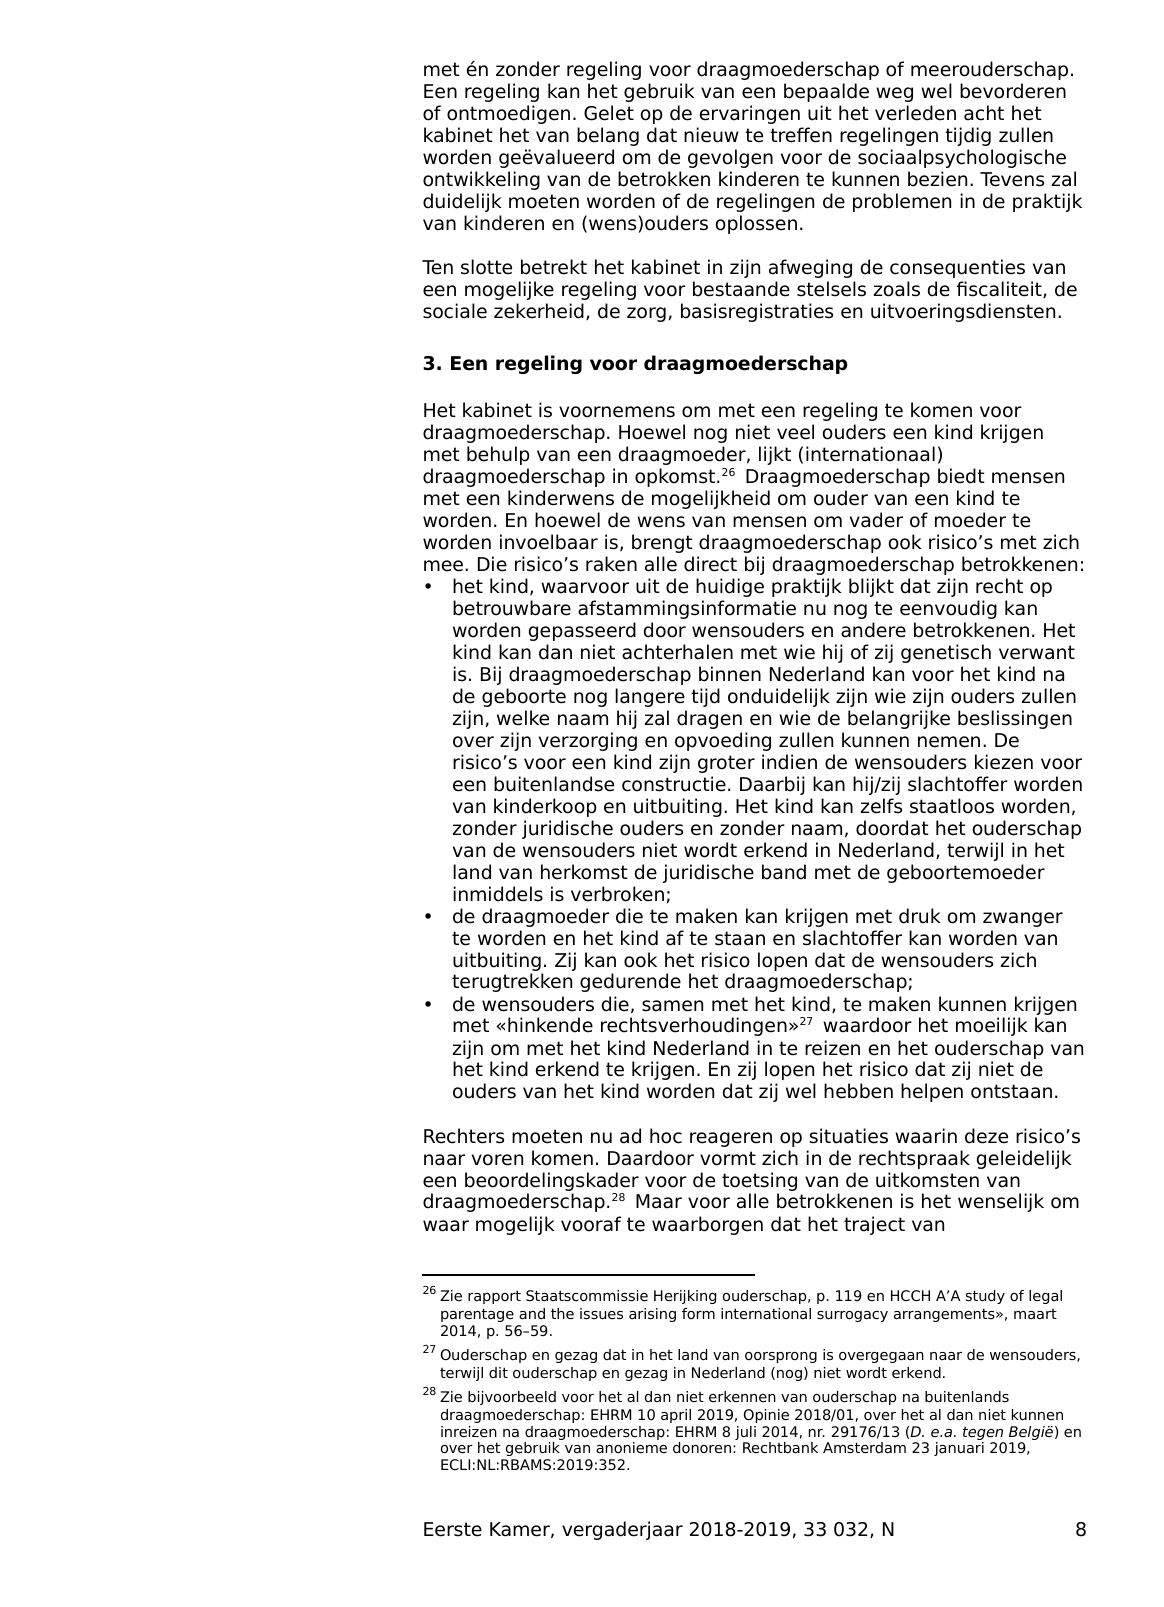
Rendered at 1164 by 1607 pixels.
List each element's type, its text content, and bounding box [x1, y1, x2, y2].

text • de draagmoeder die te maken kan krijgen met druk om zwanger te worden en het kind af te staan en slachtoffer kan worden van uitbuiting. Zij kan ook het risico lopen dat de wensouders zich terugtrekken gedurende het draagmoederschap; [422, 906, 1087, 993]
text Ten slotte betrekt het kabinet in zijn afweging de consequenties van een mogelijke regeling voor bestaande stelsels zoals de fiscaliteit, de sociale zekerheid, de zorg, basisregistraties en uitvoeringsdiensten. [422, 257, 1087, 323]
text Zie rapport Staatscommissie Herijking ouderschap, p. 119 en HCCH A’A study of legal parentage and the issues arising form international surrogacy arrangements», maart 2014, p. 56–59. [422, 1284, 1087, 1340]
text Rechters moeten nu ad hoc reageren op situaties waarin deze risico’s naar voren komen. Daardoor vormt zich in de rechtspraak geleidelijk een beoordelingskader voor de toetsing van de uitkomsten van draagmoederschap. Maar voor alle betrokkenen is het wenselijk om waar mogelijk vooraf te waarborgen dat het traject van [422, 1126, 1087, 1235]
text Zie bijvoorbeeld voor het al dan niet erkennen van ouderschap na buitenlands draagmoederschap: EHRM 10 april 2019, Opinie 2018/01, over het al dan niet kunnen inreizen na draagmoederschap: EHRM 8 juli 2014, nr. 29176/13 (D. e.a. tegen België) en over het gebruik van anonieme donoren: Rechtbank Amsterdam 23 januari 2019, ECLI:NL:RBAMS:2019:352. [422, 1385, 1087, 1474]
text Ouderschap en gezag dat in het land van oorsprong is overgegaan naar de wensouders, terwijl dit ouderschap en gezag in Nederland (nog) niet wordt erkend. [422, 1343, 1087, 1382]
text Het kabinet is voornemens om met een regeling te komen voor draagmoederschap. Hoewel nog niet veel ouders een kind krijgen met behulp van een draagmoeder, lijkt (internationaal) draagmoederschap in opkomst. Draagmoederschap biedt mensen met een kinderwens de mogelijkheid om ouder van een kind te worden. En hoewel de wens van mensen om vader of moeder te worden invoelbaar is, brengt draagmoederschap ook risico’s met zich mee. Die risico’s raken alle direct bij draagmoederschap betrokkenen: [422, 400, 1087, 576]
text • de wensouders die, samen met het kind, te maken kunnen krijgen met «hinkende rechtsverhoudingen» waardoor het moeilijk kan zijn om met het kind Nederland in te reizen en het ouderschap van het kind erkend te krijgen. En zij lopen het risico dat zij niet de ouders van het kind worden dat zij wel hebben helpen ontstaan. [422, 993, 1087, 1103]
text • het kind, waarvoor uit de huidige praktijk blijkt dat zijn recht op betrouwbare afstammingsinformatie nu nog te eenvoudig kan worden gepasseerd door wensouders en andere betrokkenen. Het kind kan dan niet achterhalen met wie hij of zij genetisch verwant is. Bij draagmoederschap binnen Nederland kan voor het kind na de geboorte nog langere tijd onduidelijk zijn wie zijn ouders zullen zijn, welke naam hij zal dragen en wie de belangrijke beslissingen over zijn verzorging en opvoeding zullen kunnen nemen. De risico’s voor een kind zijn groter indien de wensouders kiezen voor een buitenlandse constructie. Daarbij kan hij/zij slachtoffer worden van kinderkoop en uitbuiting. Het kind kan zelfs staatloos worden, zonder juridische ouders en zonder naam, doordat het ouderschap van de wensouders niet wordt erkend in Nederland, terwijl in het land van herkomst de juridische band met de geboortemoeder inmiddels is verbroken; [422, 576, 1087, 906]
text met én zonder regeling voor draagmoederschap of meerouderschap. Een regeling kan het gebruik van een bepaalde weg wel bevorderen of ontmoedigen. Gelet op de ervaringen uit het verleden acht het kabinet het van belang dat nieuw te treffen regelingen tijdig zullen worden geëvalueerd om de gevolgen voor de sociaalpsychologische ontwikkeling van de betrokken kinderen te kunnen bezien. Tevens zal duidelijk moeten worden of de regelingen de problemen in de praktijk van kinderen en (wens)ouders oplossen. [422, 59, 1087, 235]
subtitle 3. Een regeling voor draagmoederschap [422, 353, 1087, 375]
